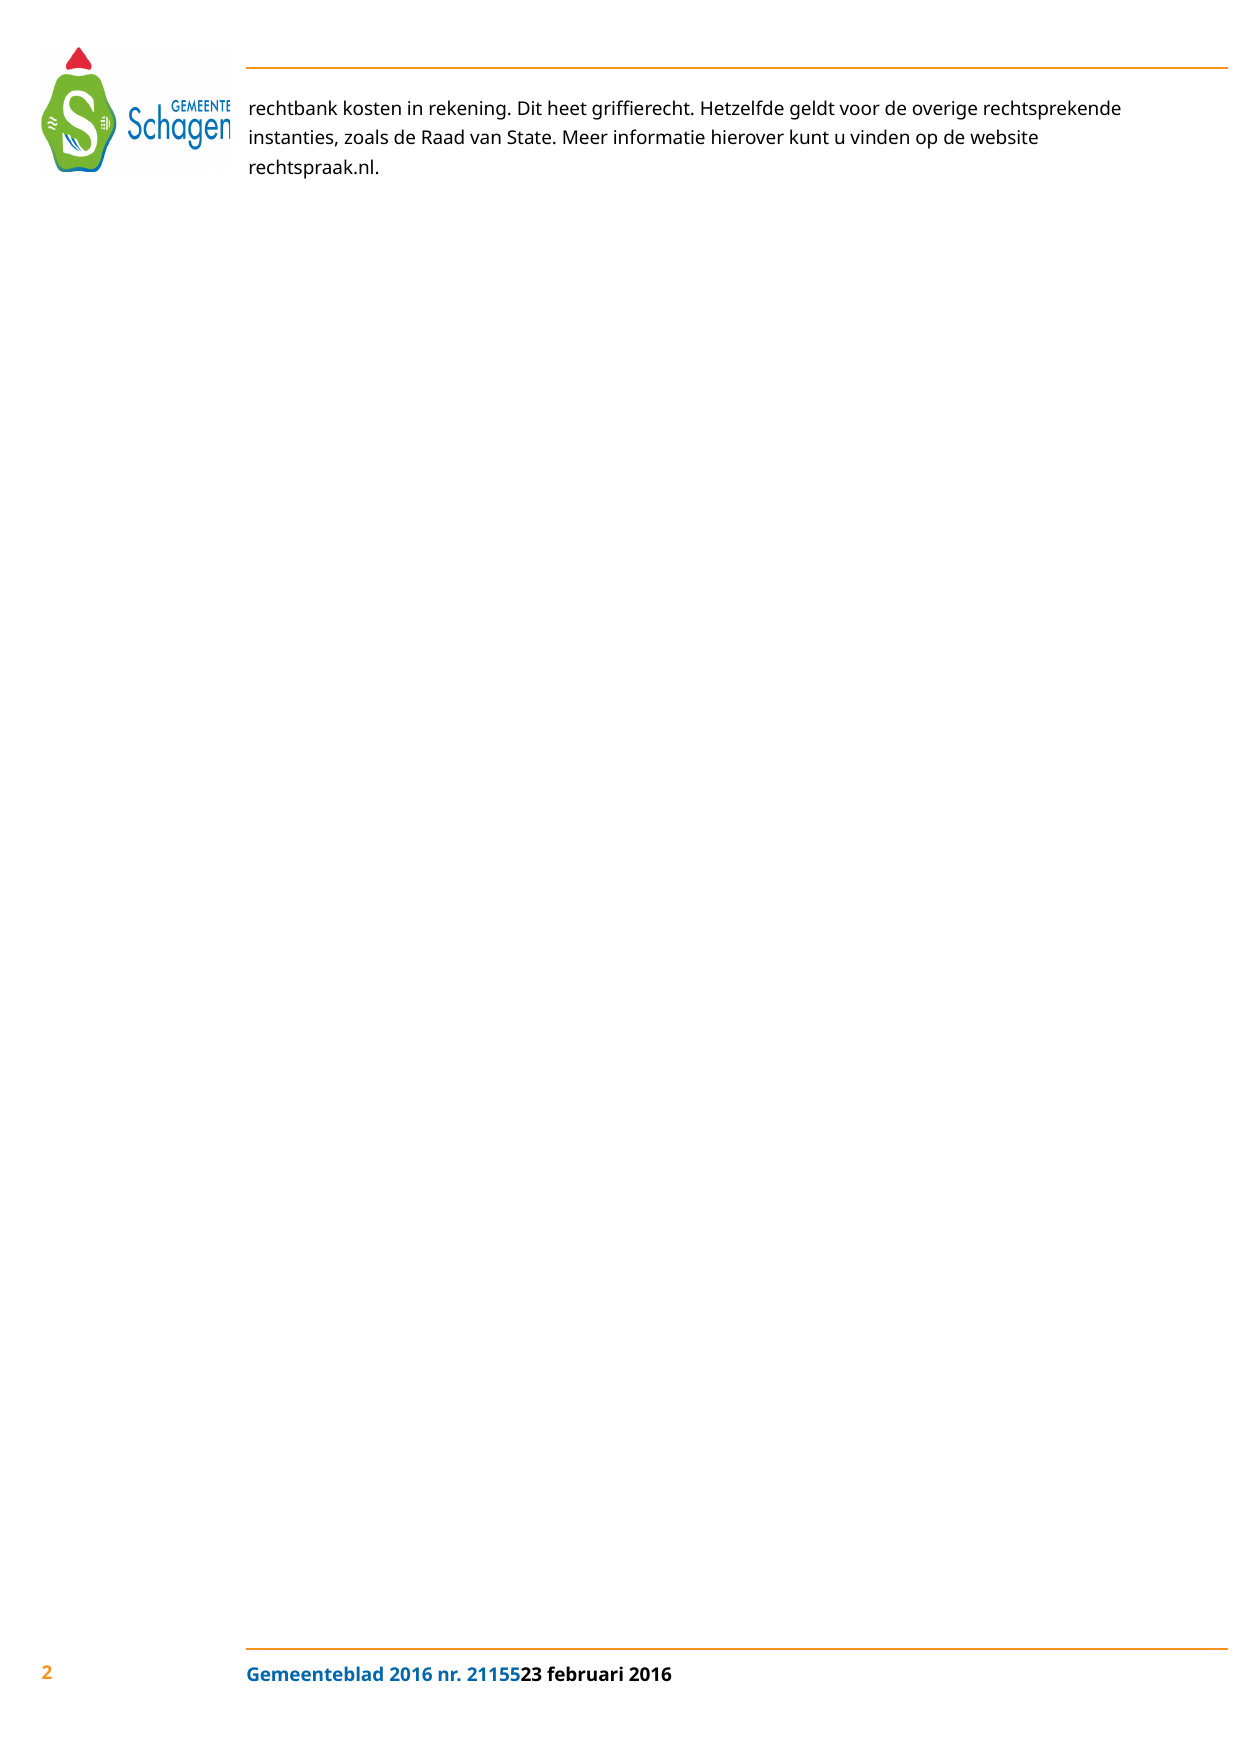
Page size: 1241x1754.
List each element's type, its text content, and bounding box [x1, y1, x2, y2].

picture [41, 47, 231, 172]
text rechtbank kosten in rekening. Dit heet griffierecht. Hetzelfde geldt voor de overige rechtsprekende instanties, zoals de Raad van State. Meer informatie hierover kunt u vinden op de website rechtspraak.nl. [248, 95, 1152, 180]
